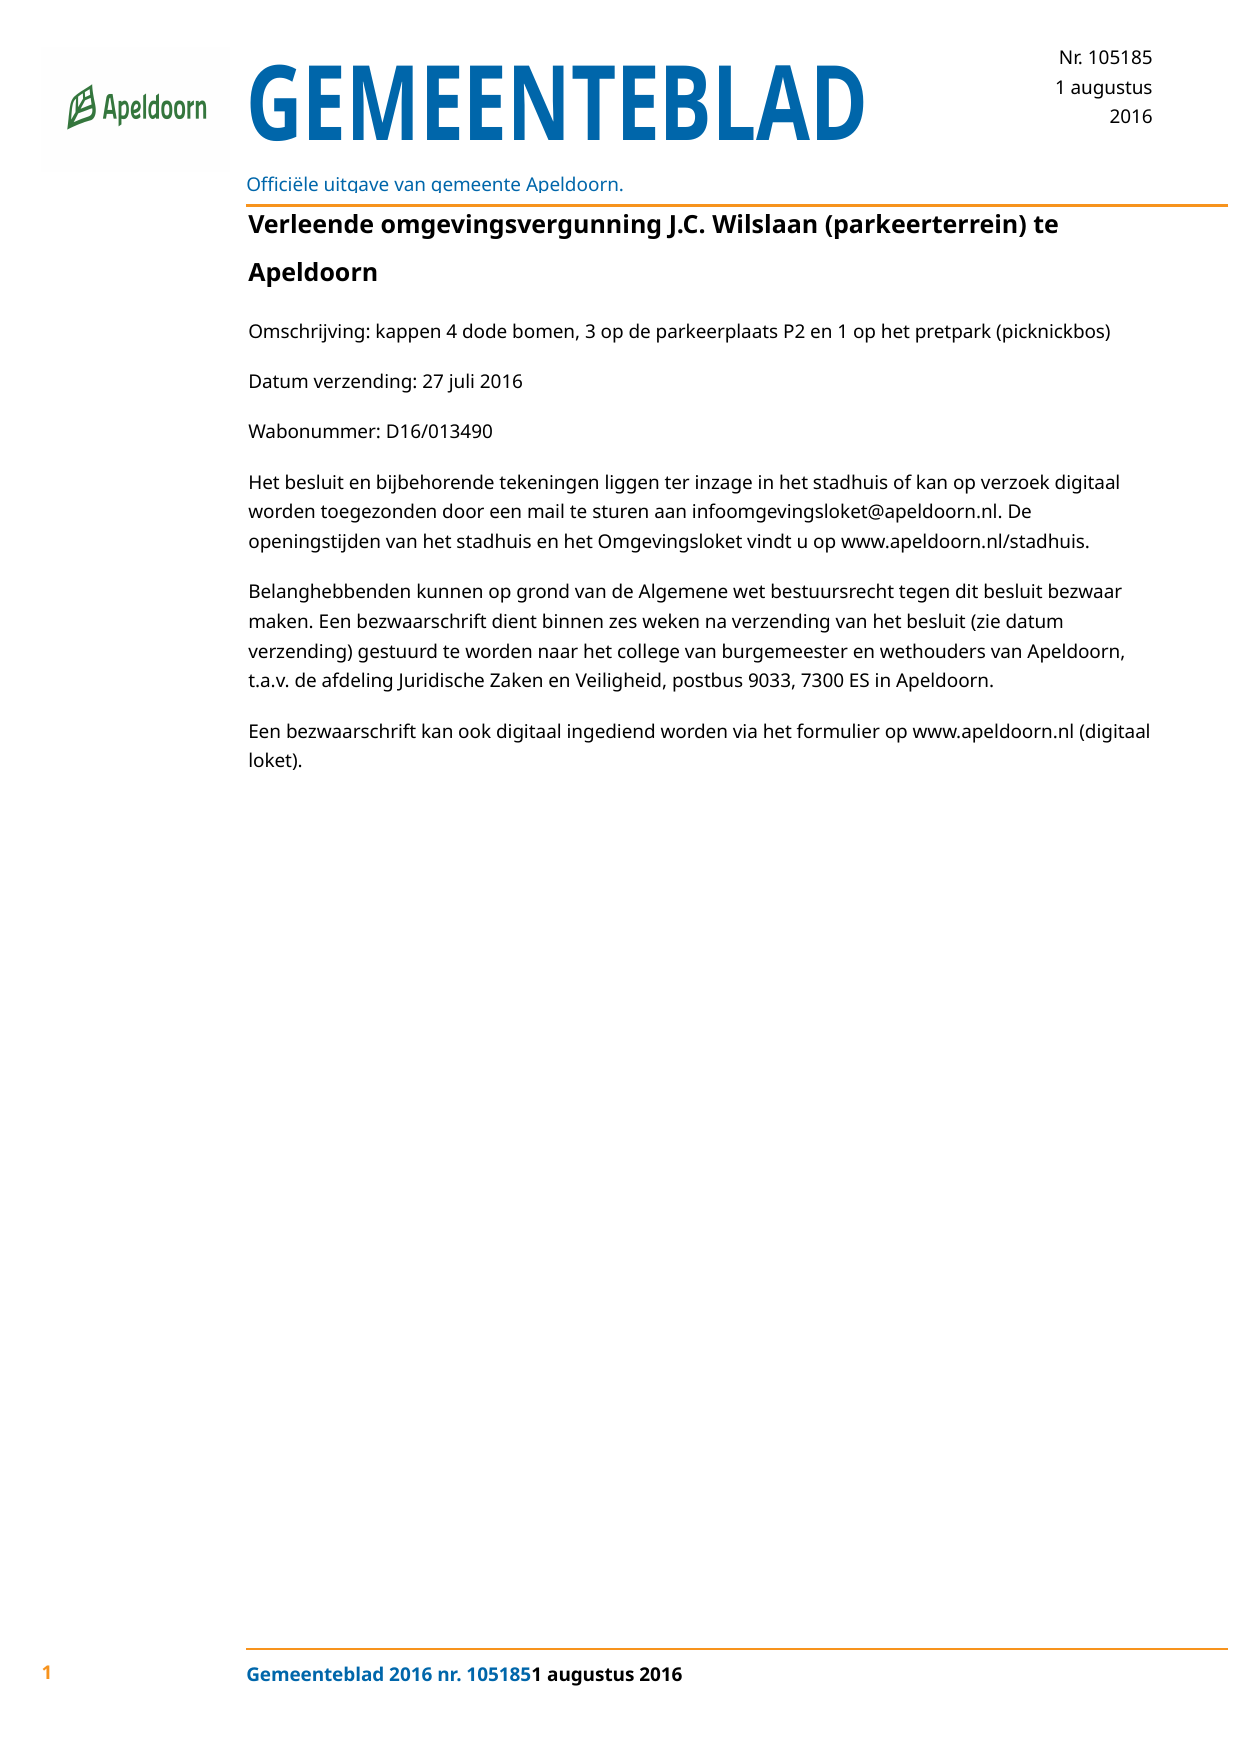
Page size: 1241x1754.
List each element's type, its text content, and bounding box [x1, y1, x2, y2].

picture [41, 47, 231, 172]
text Belanghebbenden kunnen op grond van de Algemene wet bestuursrecht tegen dit besluit bezwaar maken. Een bezwaarschrift dient binnen zes weken na verzending van het besluit (zie datum verzending) gestuurd te worden naar het college van burgemeester en wethouders van Apeldoorn, t.a.v. de afdeling Juridische Zaken en Veiligheid, postbus 9033, 7300 ES in Apeldoorn. [248, 579, 1152, 693]
text Verleende omgevingsvergunning J.C. Wilslaan (parkeerterrein) te Apeldoorn [248, 207, 1152, 288]
text Wabonummer: D16/013490 [248, 419, 1152, 444]
text Het besluit en bijbehorende tekeningen liggen ter inzage in het stadhuis of kan op verzoek digitaal worden toegezonden door een mail te sturen aan infoomgevingsloket@apeldoorn.nl. De openingstijden van het stadhuis en het Omgevingsloket vindt u op www.apeldoorn.nl/stadhuis. [248, 469, 1152, 554]
text Omschrijving: kappen 4 dode bomen, 3 op de parkeerplaats P2 en 1 op het pretpark (picknickbos) [248, 318, 1152, 344]
text Een bezwaarschrift kan ook digitaal ingediend worden via het formulier op www.apeldoorn.nl (digitaal loket). [248, 718, 1152, 773]
text Datum verzending: 27 juli 2016 [248, 368, 1152, 394]
